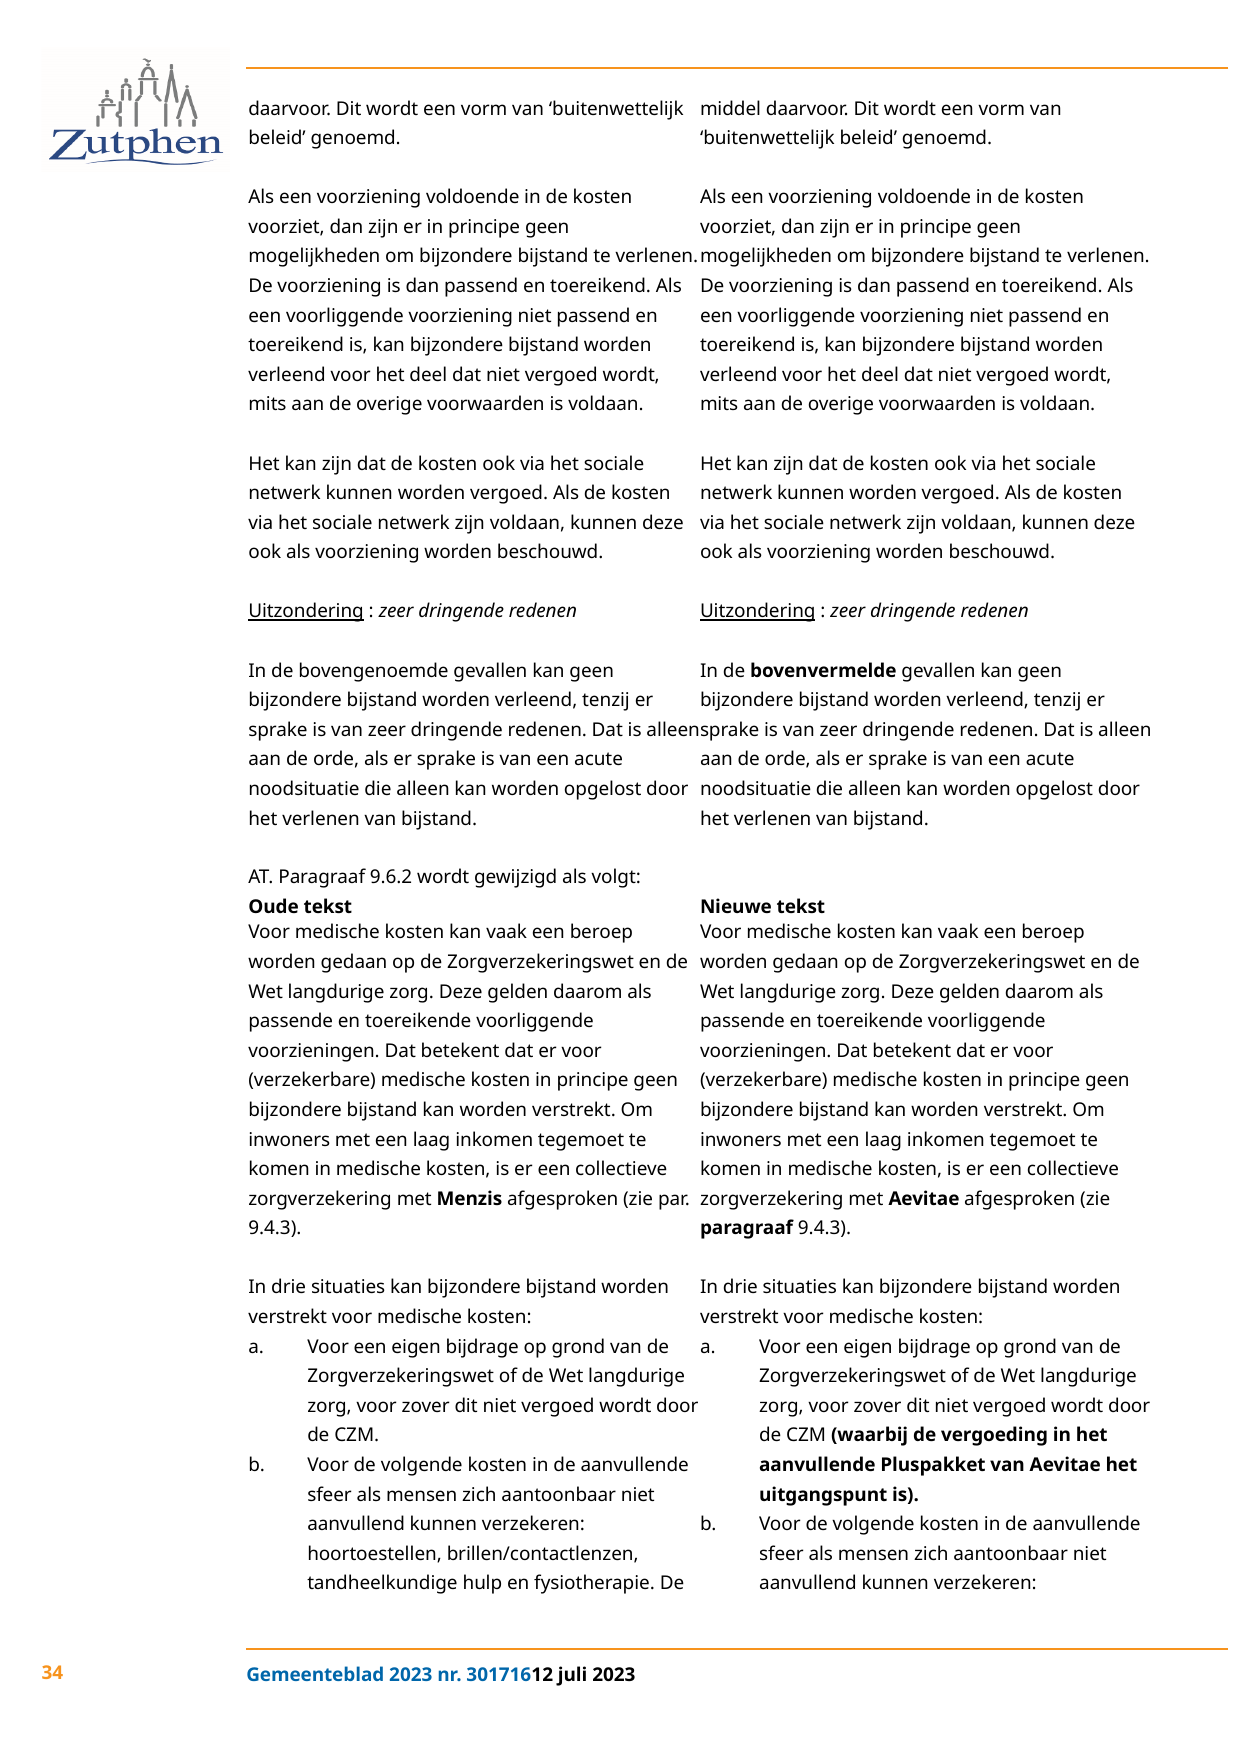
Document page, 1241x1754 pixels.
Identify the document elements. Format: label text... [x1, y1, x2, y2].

table_header Nieuwe tekst [700, 893, 1152, 919]
table_cell middel daarvoor. Dit wordt een vorm van ‘buitenwettelijk beleid’ genoemd. Als een voorziening voldoende in de kosten voorziet, dan zijn er in principe geen mogelijkheden om bijzondere bijstand te verlenen. De voorziening is dan passend en toereikend. Als een voorliggende voorziening niet passend en toereikend is, kan bijzondere bijstand worden verleend voor het deel dat niet vergoed wordt, mits aan de overige voorwaarden is voldaan. Het kan zijn dat de kosten ook via het sociale netwerk kunnen worden vergoed. Als de kosten via het sociale netwerk zijn voldaan, kunnen deze ook als voorziening worden beschouwd. Uitzondering : zeer dringende redenen In de bovenvermelde gevallen kan geen bijzondere bijstand worden verleend, tenzij er sprake is van zeer dringende redenen. Dat is alleen aan de orde, als er sprake is van een acute noodsituatie die alleen kan worden opgelost door het verlenen van bijstand. [700, 95, 1152, 831]
table_cell daarvoor. Dit wordt een vorm van ‘buitenwettelijk beleid’ genoemd. Als een voorziening voldoende in de kosten voorziet, dan zijn er in principe geen mogelijkheden om bijzondere bijstand te verlenen. De voorziening is dan passend en toereikend. Als een voorliggende voorziening niet passend en toereikend is, kan bijzondere bijstand worden verleend voor het deel dat niet vergoed wordt, mits aan de overige voorwaarden is voldaan. Het kan zijn dat de kosten ook via het sociale netwerk kunnen worden vergoed. Als de kosten via het sociale netwerk zijn voldaan, kunnen deze ook als voorziening worden beschouwd. Uitzondering : zeer dringende redenen In de bovengenoemde gevallen kan geen bijzondere bijstand worden verleend, tenzij er sprake is van zeer dringende redenen. Dat is alleen aan de orde, als er sprake is van een acute noodsituatie die alleen kan worden opgelost door het verlenen van bijstand. [248, 95, 700, 831]
picture [41, 47, 231, 172]
table_cell Voor medische kosten kan vaak een beroep worden gedaan op de Zorgverzekeringswet en de Wet langdurige zorg. Deze gelden daarom als passende en toereikende voorliggende voorzieningen. Dat betekent dat er voor (verzekerbare) medische kosten in principe geen bijzondere bijstand kan worden verstrekt. Om inwoners met een laag inkomen tegemoet te komen in medische kosten, is er een collectieve zorgverzekering met Aevitae afgesproken (zie paragraaf 9.4.3). In drie situaties kan bijzondere bijstand worden verstrekt voor medische kosten: Voor een eigen bijdrage op grond van de Zorgverzekeringswet of de Wet langdurige zorg, voor zover dit niet vergoed wordt door de CZM (waarbij de vergoeding in het aanvullende Pluspakket van Aevitae het uitgangspunt is). Voor de volgende kosten in de aanvullende sfeer als mensen zich aantoonbaar niet aanvullend kunnen verzekeren: [700, 919, 1152, 1595]
table_cell Voor medische kosten kan vaak een beroep worden gedaan op de Zorgverzekeringswet en de Wet langdurige zorg. Deze gelden daarom als passende en toereikende voorliggende voorzieningen. Dat betekent dat er voor (verzekerbare) medische kosten in principe geen bijzondere bijstand kan worden verstrekt. Om inwoners met een laag inkomen tegemoet te komen in medische kosten, is er een collectieve zorgverzekering met Menzis afgesproken (zie par. 9.4.3). In drie situaties kan bijzondere bijstand worden verstrekt voor medische kosten: Voor een eigen bijdrage op grond van de Zorgverzekeringswet of de Wet langdurige zorg, voor zover dit niet vergoed wordt door de CZM. Voor de volgende kosten in de aanvullende sfeer als mensen zich aantoonbaar niet aanvullend kunnen verzekeren: hoortoestellen, brillen/contactlenzen, tandheelkundige hulp en fysiotherapie. De [248, 919, 700, 1595]
table_header Oude tekst [248, 893, 700, 919]
text AT. Paragraaf 9.6.2 wordt gewijzigd als volgt: [248, 863, 1152, 889]
